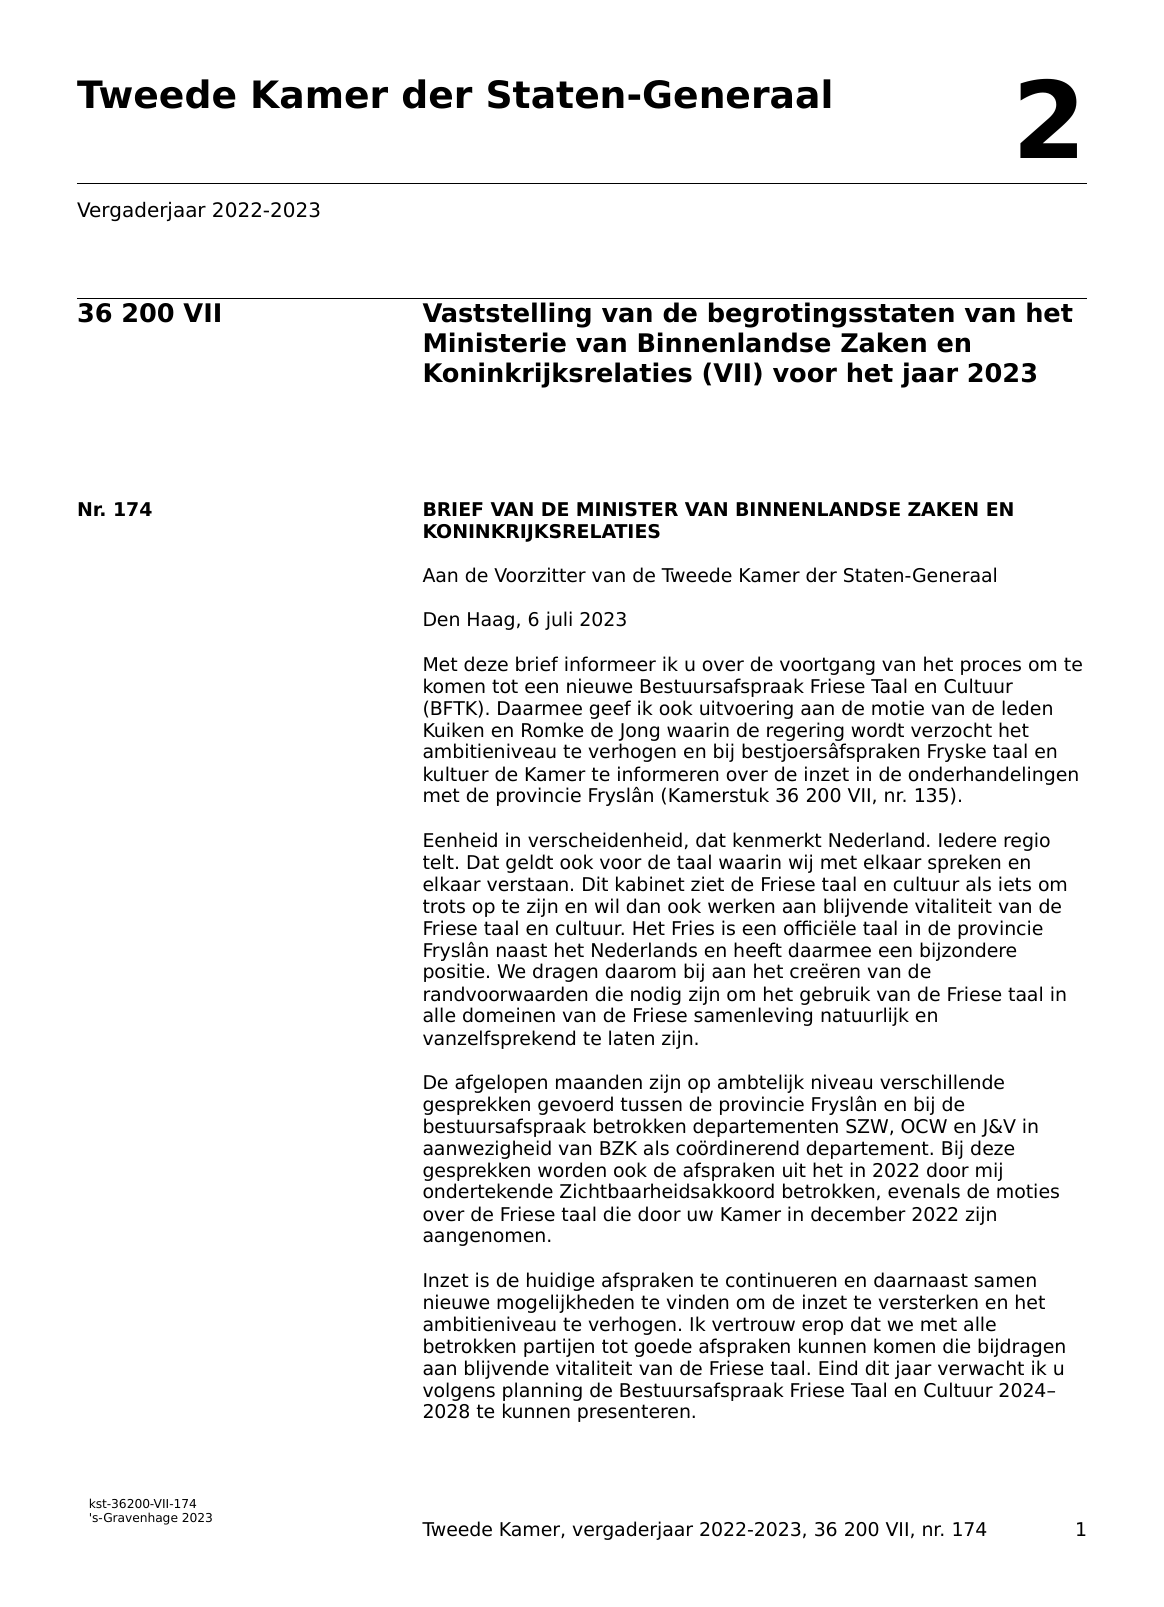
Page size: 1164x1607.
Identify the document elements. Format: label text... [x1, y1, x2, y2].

text kst-36200-VII-174 [88, 1497, 323, 1511]
text Aan de Voorzitter van de Tweede Kamer der Staten-Generaal [422, 565, 1087, 587]
subtitle Nr. 174 BRIEF VAN DE MINISTER VAN BINNENLANDSE ZAKEN EN KONINKRIJKSRELATIES [77, 499, 1087, 543]
text De afgelopen maanden zijn op ambtelijk niveau verschillende gesprekken gevoerd tussen de provincie Fryslân en bij de bestuursafspraak betrokken departementen SZW, OCW en J&V in aanwezigheid van BZK als coördinerend departement. Bij deze gesprekken worden ook de afspraken uit het in 2022 door mij ondertekende Zichtbaarheidsakkoord betrokken, evenals de moties over de Friese taal die door uw Kamer in december 2022 zijn aangenomen. [422, 1072, 1087, 1247]
text 's-Gravenhage 2023 [88, 1511, 323, 1525]
table_header Tweede Kamer der Staten-Generaal [77, 59, 886, 183]
text Inzet is de huidige afspraken te continueren en daarnaast samen nieuwe mogelijkheden te vinden om de inzet te versterken en het ambitieniveau te verhogen. Ik vertrouw erop dat we met alle betrokken partijen tot goede afspraken kunnen komen die bijdragen aan blijvende vitaliteit van de Friese taal. Eind dit jaar verwacht ik u volgens planning de Bestuursafspraak Friese Taal en Cultuur 2024–2028 te kunnen presenteren. [422, 1269, 1087, 1423]
table_cell Vergaderjaar 2022-2023 [77, 184, 1087, 298]
subtitle 36 200 VII Vaststelling van de begrotingsstaten van het Ministerie van Binnenlandse Zaken en Koninkrijksrelaties (VII) voor het jaar 2023 [77, 299, 1087, 388]
text Met deze brief informeer ik u over de voortgang van het proces om te komen tot een nieuwe Bestuursafspraak Friese Taal en Cultuur (BFTK). Daarmee geef ik ook uitvoering aan de motie van de leden Kuiken en Romke de Jong waarin de regering wordt verzocht het ambitieniveau te verhogen en bij bestjoersâfspraken Fryske taal en kultuer de Kamer te informeren over de inzet in de onderhandelingen met de provincie Fryslân (Kamerstuk 36 200 VII, nr. 135). [422, 653, 1087, 807]
text Eenheid in verscheidenheid, dat kenmerkt Nederland. Iedere regio telt. Dat geldt ook voor de taal waarin wij met elkaar spreken en elkaar verstaan. Dit kabinet ziet de Friese taal en cultuur als iets om trots op te zijn en wil dan ook werken aan blijvende vitaliteit van de Friese taal en cultuur. Het Fries is een officiële taal in de provincie Fryslân naast het Nederlands en heeft daarmee een bijzondere positie. We dragen daarom bij aan het creëren van de randvoorwaarden die nodig zijn om het gebruik van de Friese taal in alle domeinen van de Friese samenleving natuurlijk en vanzelfsprekend te laten zijn. [422, 829, 1087, 1049]
table_header 2 [886, 59, 1087, 183]
text Den Haag, 6 juli 2023 [422, 609, 1087, 631]
